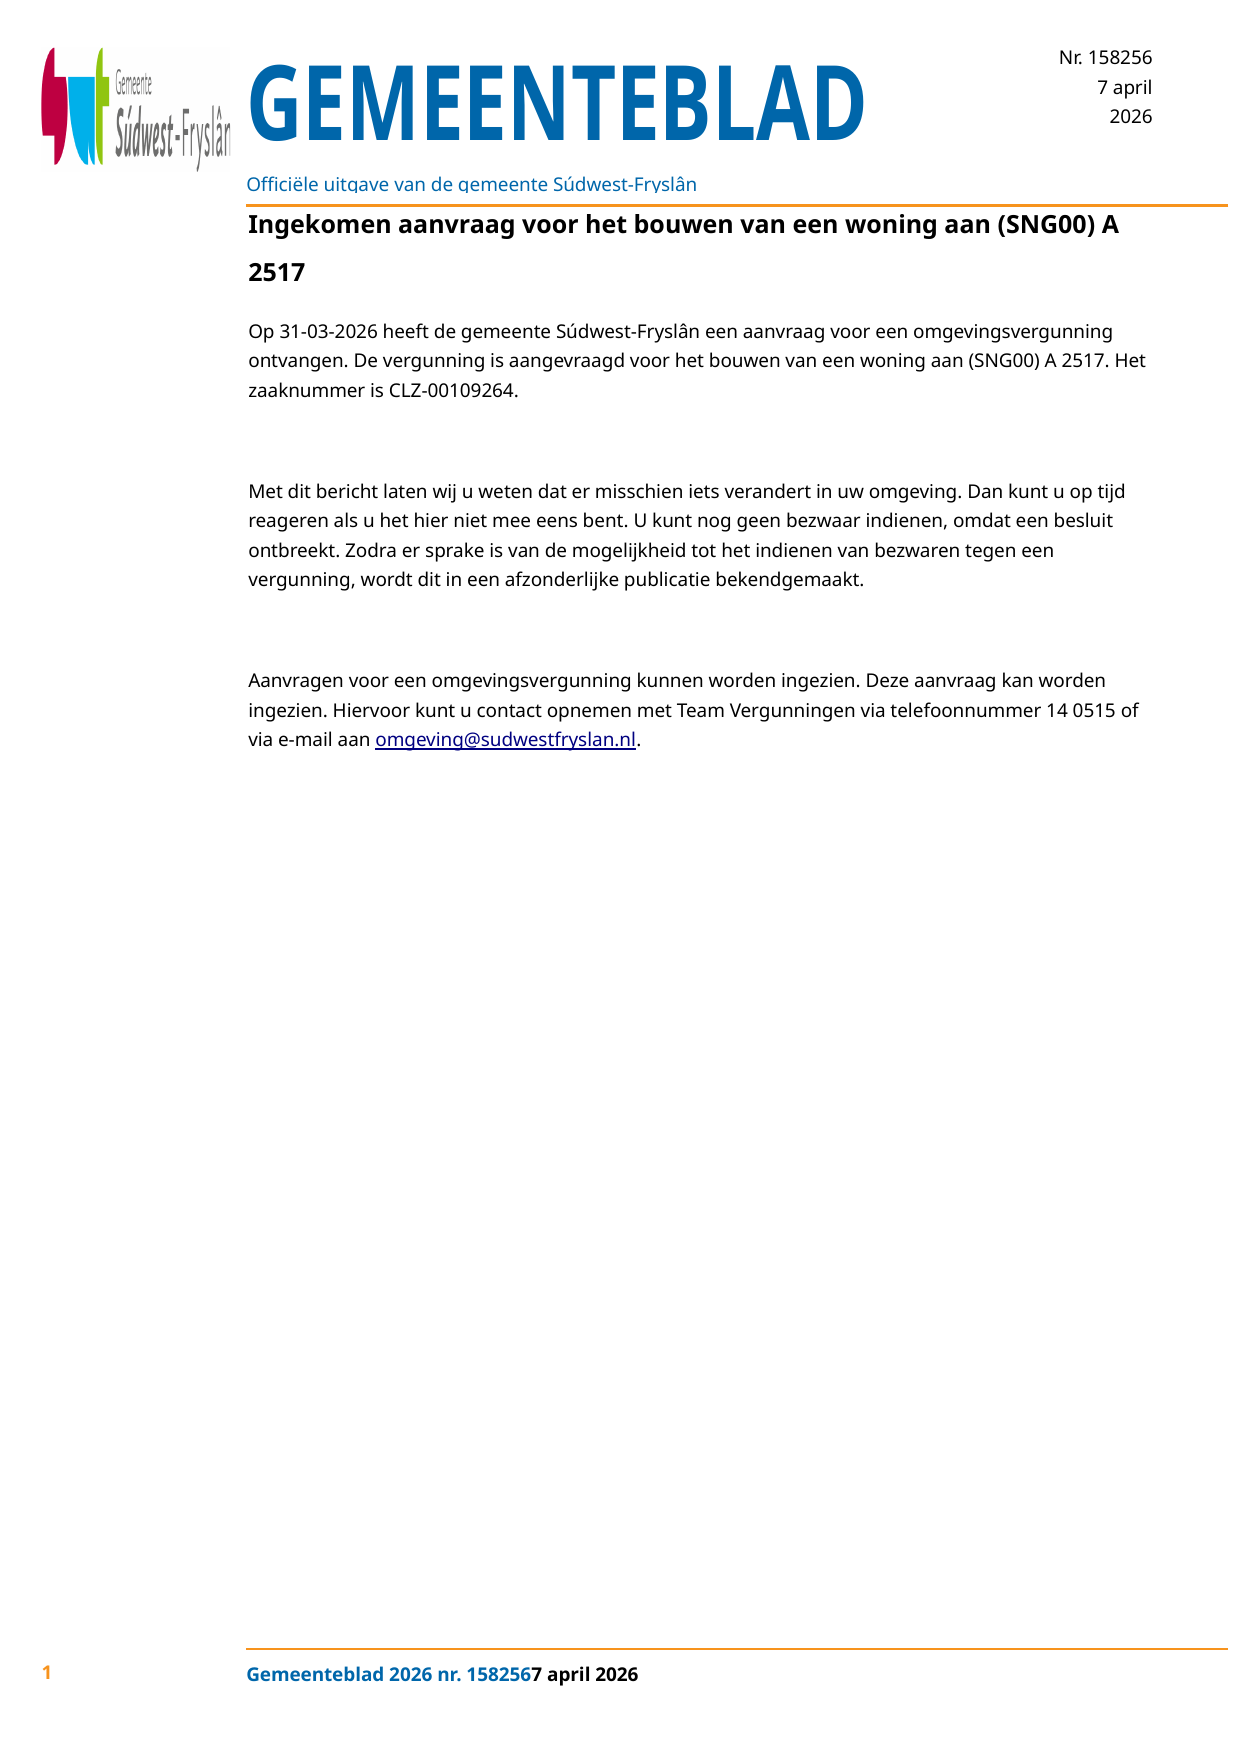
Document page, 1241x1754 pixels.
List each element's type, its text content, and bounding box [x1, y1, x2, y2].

text Met dit bericht laten wij u weten dat er misschien iets verandert in uw omgeving. Dan kunt u op tijd reageren als u het hier niet mee eens bent. U kunt nog geen bezwaar indienen, omdat een besluit ontbreekt. Zodra er sprake is van de mogelijkheid tot het indienen van bezwaren tegen een vergunning, wordt dit in een afzonderlijke publicatie bekendgemaakt. [248, 478, 1152, 592]
text Op 31-03-2026 heeft de gemeente Súdwest-Fryslân een aanvraag voor een omgevingsvergunning ontvangen. De vergunning is aangevraagd voor het bouwen van een woning aan (SNG00) A 2517. Het zaaknummer is CLZ-00109264. [248, 318, 1152, 403]
text Aanvragen voor een omgevingsvergunning kunnen worden ingezien. Deze aanvraag kan worden ingezien. Hiervoor kunt u contact opnemen met Team Vergunningen via telefoonnummer 14 0515 of via e-mail aan omgeving@sudwestfryslan.nl. [248, 667, 1152, 752]
picture [41, 47, 231, 172]
text Ingekomen aanvraag voor het bouwen van een woning aan (SNG00) A 2517 [248, 207, 1152, 288]
